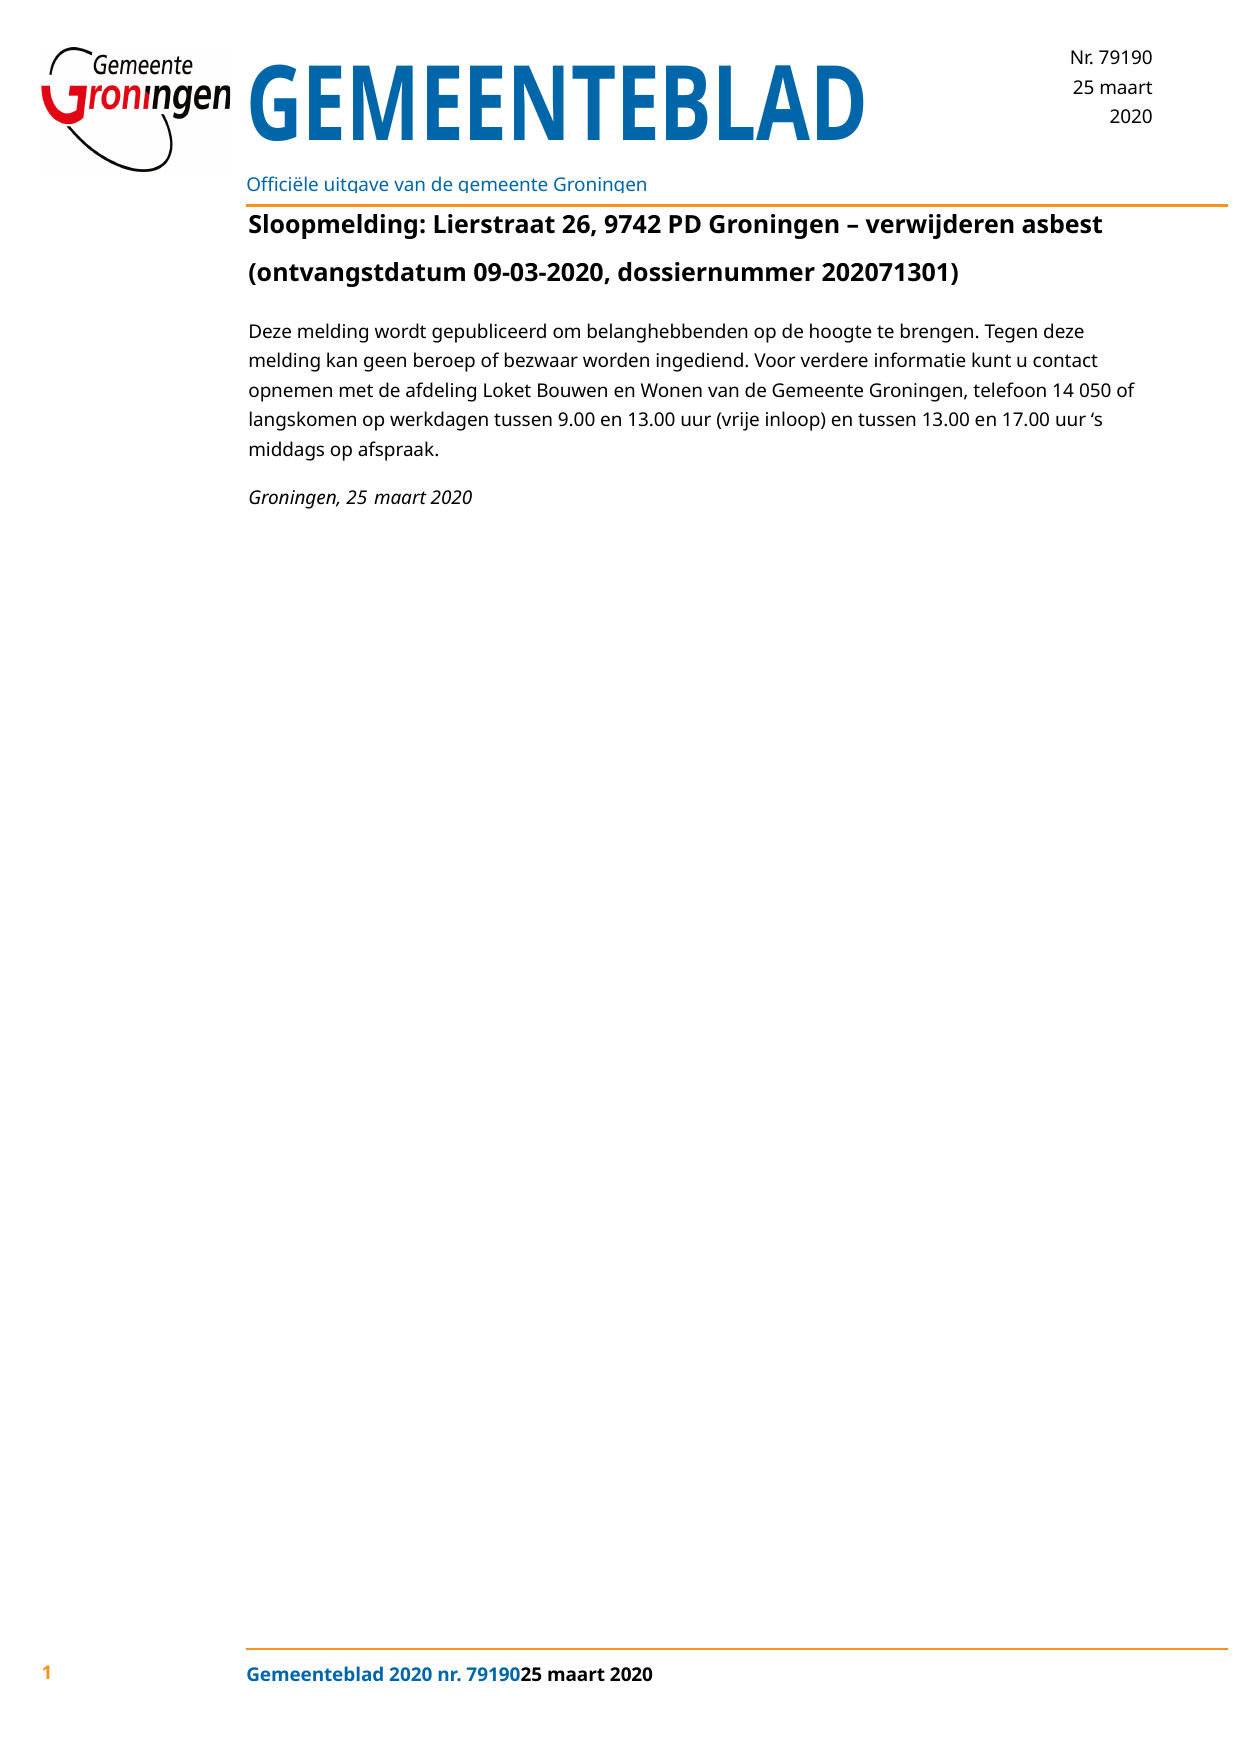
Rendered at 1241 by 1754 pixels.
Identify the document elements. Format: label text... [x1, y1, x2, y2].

text Sloopmelding: Lierstraat 26, 9742 PD Groningen – verwijderen asbest (ontvangstdatum 09-03-2020, dossiernummer 202071301) [248, 207, 1152, 288]
text Deze melding wordt gepubliceerd om belanghebbenden op de hoogte te brengen. Tegen deze melding kan geen beroep of bezwaar worden ingediend. Voor verdere informatie kunt u contact opnemen met de afdeling Loket Bouwen en Wonen van de Gemeente Groningen, telefoon 14 050 of langskomen op werkdagen tussen 9.00 en 13.00 uur (vrije inloop) en tussen 13.00 en 17.00 uur ‘s middags op afspraak. [248, 318, 1152, 462]
picture [41, 47, 231, 172]
text Groningen, 25 maart 2020 [248, 484, 1152, 510]
